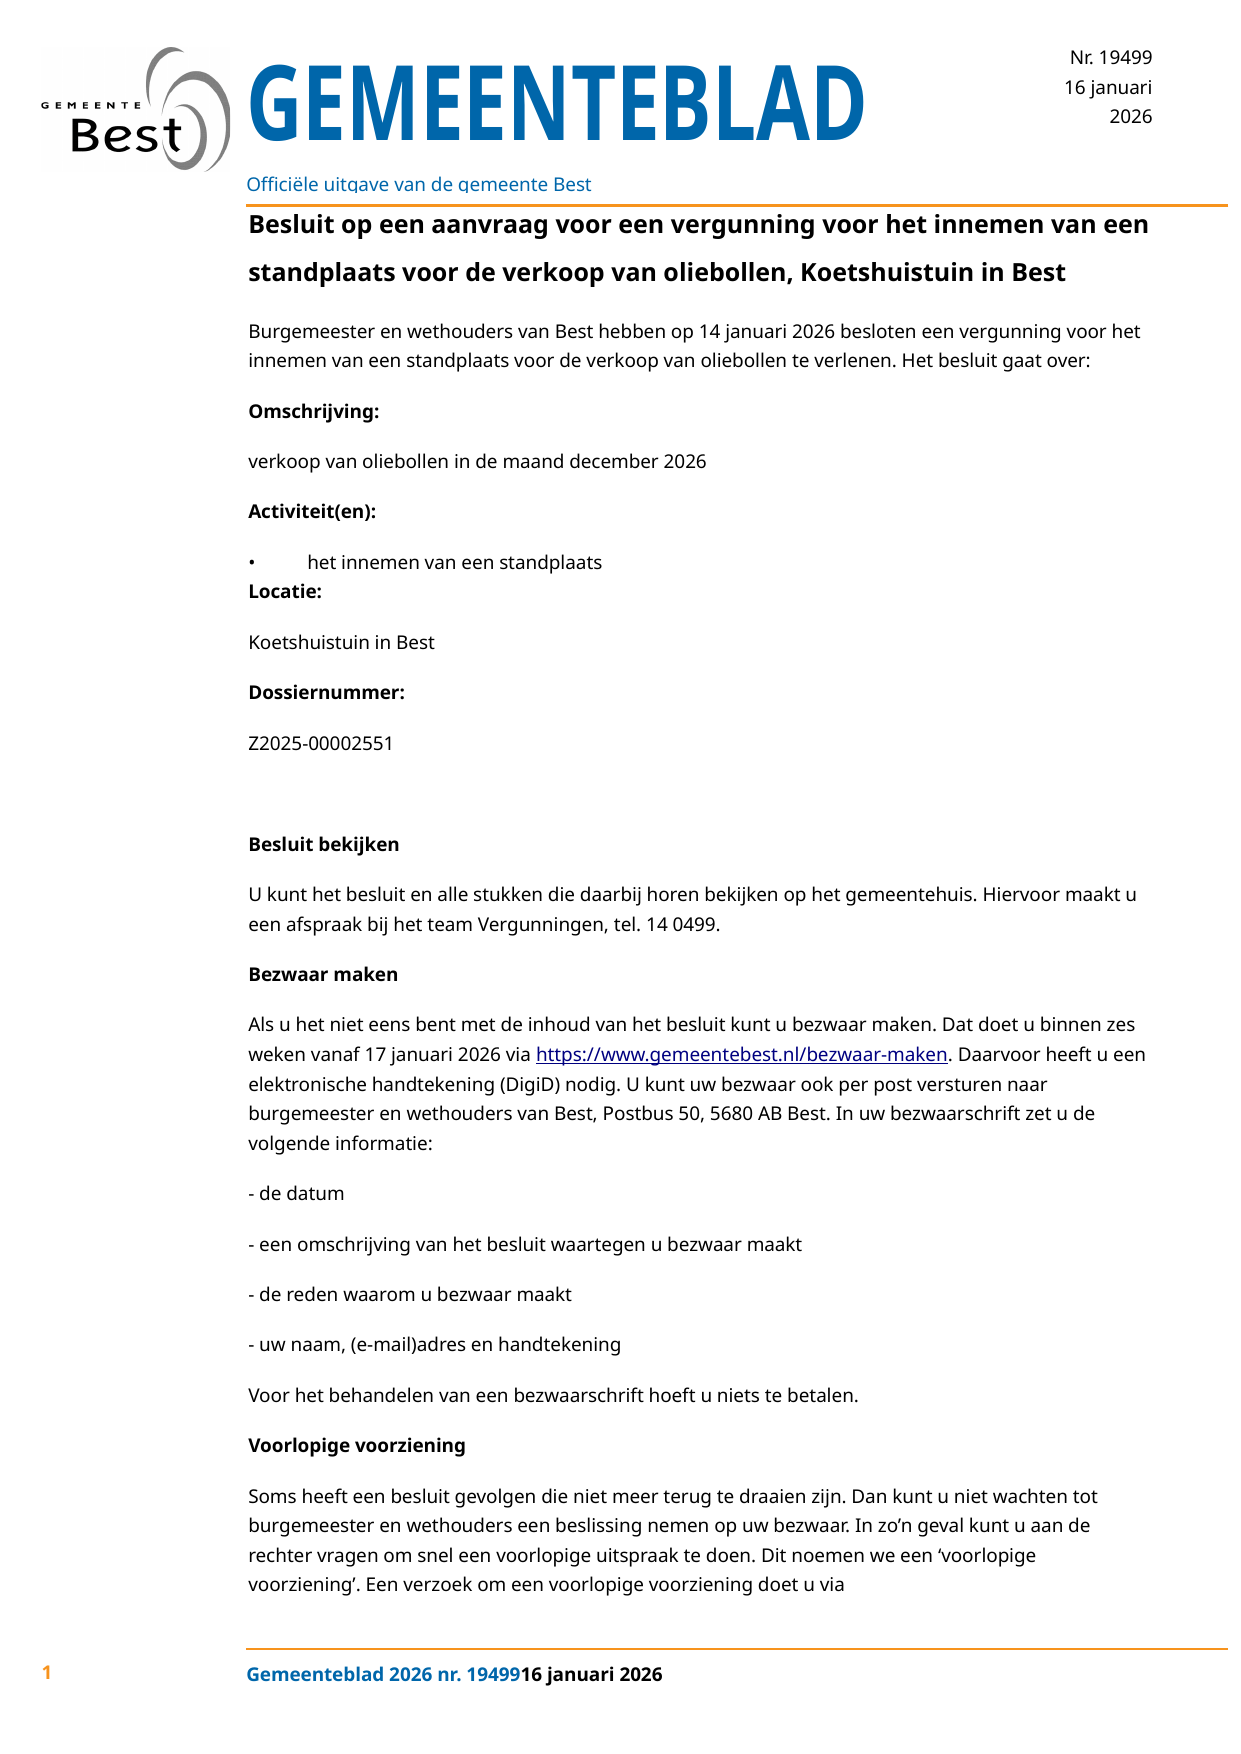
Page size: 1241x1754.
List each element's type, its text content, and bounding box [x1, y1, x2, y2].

text Voor het behandelen van een bezwaarschrift hoeft u niets te betalen. [248, 1382, 1152, 1408]
text - een omschrijving van het besluit waartegen u bezwaar maakt [248, 1231, 1152, 1257]
text Besluit op een aanvraag voor een vergunning voor het innemen van een standplaats voor de verkoop van oliebollen, Koetshuistuin in Best [248, 207, 1152, 288]
text Koetshuistuin in Best [248, 629, 1152, 655]
text Z2025-00002551 [248, 730, 1152, 756]
text - de datum [248, 1180, 1152, 1206]
text - de reden waarom u bezwaar maakt [248, 1281, 1152, 1307]
text - uw naam, (e-mail)adres en handtekening [248, 1332, 1152, 1357]
text Besluit bekijken [248, 831, 1152, 857]
text Locatie: [248, 579, 1152, 604]
text Soms heeft een besluit gevolgen die niet meer terug te draaien zijn. Dan kunt u niet wachten tot burgemeester en wethouders een beslissing nemen op uw bezwaar. In zo’n geval kunt u aan de rechter vragen om snel een voorlopige uitspraak te doen. Dit noemen we een ‘voorlopige voorziening’. Een verzoek om een voorlopige voorziening doet u via [248, 1483, 1152, 1597]
text U kunt het besluit en alle stukken die daarbij horen bekijken op het gemeentehuis. Hiervoor maakt u een afspraak bij het team Vergunningen, tel. 14 0499. [248, 881, 1152, 937]
picture [41, 47, 231, 172]
text Als u het niet eens bent met de inhoud van het besluit kunt u bezwaar maken. Dat doet u binnen zes weken vanaf 17 januari 2026 via https://www.gemeentebest.nl/bezwaar-maken. Daarvoor heeft u een elektronische handtekening (DigiD) nodig. U kunt uw bezwaar ook per post versturen naar burgemeester en wethouders van Best, Postbus 50, 5680 AB Best. In uw bezwaarschrift zet u de volgende informatie: [248, 1012, 1152, 1156]
text Omschrijving: [248, 398, 1152, 424]
text verkoop van oliebollen in de maand december 2026 [248, 448, 1152, 474]
text Voorlopige voorziening [248, 1432, 1152, 1458]
text Activiteit(en): [248, 499, 1152, 524]
list het innemen van een standplaats [248, 549, 1152, 575]
text Burgemeester en wethouders van Best hebben op 14 januari 2026 besloten een vergunning voor het innemen van een standplaats voor de verkoop van oliebollen te verlenen. Het besluit gaat over: [248, 318, 1152, 373]
text Dossiernummer: [248, 679, 1152, 705]
text Bezwaar maken [248, 961, 1152, 987]
